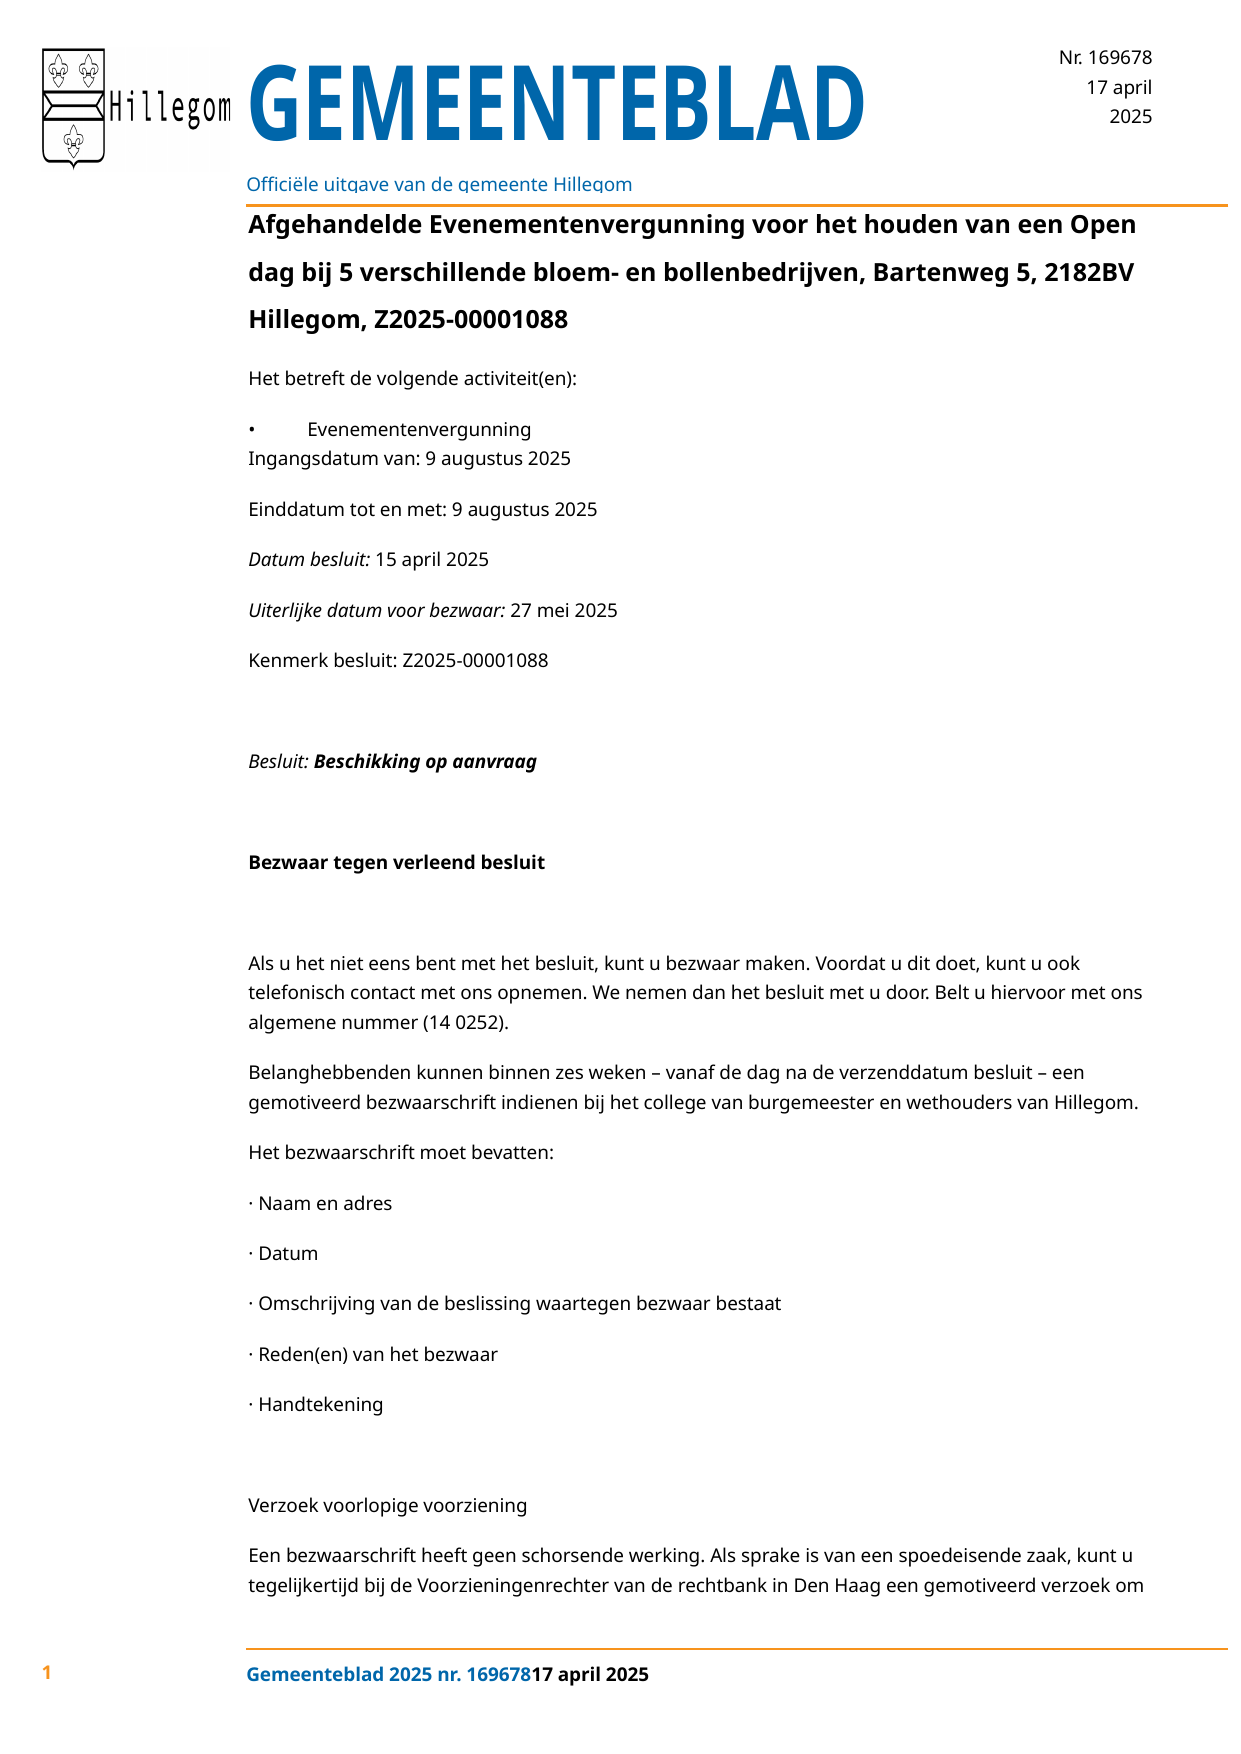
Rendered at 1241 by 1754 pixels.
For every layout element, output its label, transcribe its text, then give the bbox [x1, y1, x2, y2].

text Ingangsdatum van: 9 augustus 2025 [248, 446, 1152, 471]
text Afgehandelde Evenementenvergunning voor het houden van een Open dag bij 5 verschillende bloem- en bollenbedrijven, Bartenweg 5, 2182BV Hillegom, Z2025-00001088 [248, 207, 1152, 336]
text Het betreft de volgende activiteit(en): [248, 366, 1152, 391]
text Kenmerk besluit: Z2025-00001088 [248, 647, 1152, 673]
text · Datum [248, 1240, 1152, 1266]
text Uiterlijke datum voor bezwaar: 27 mei 2025 [248, 597, 1152, 622]
text Een bezwaarschrift heeft geen schorsende werking. Als sprake is van een spoedeisende zaak, kunt u tegelijkertijd bij de Voorzieningenrechter van de rechtbank in Den Haag een gemotiveerd verzoek om [248, 1543, 1152, 1598]
list Evenementenvergunning [248, 416, 1152, 442]
text Einddatum tot en met: 9 augustus 2025 [248, 496, 1152, 522]
text · Omschrijving van de beslissing waartegen bezwaar bestaat [248, 1291, 1152, 1316]
text · Reden(en) van het bezwaar [248, 1341, 1152, 1367]
text Datum besluit: 15 april 2025 [248, 546, 1152, 572]
text · Naam en adres [248, 1190, 1152, 1215]
text Bezwaar tegen verleend besluit [248, 849, 1152, 874]
picture [41, 47, 231, 172]
text Belanghebbenden kunnen binnen zes weken – vanaf de dag na de verzenddatum besluit – een gemotiveerd bezwaarschrift indienen bij het college van burgemeester en wethouders van Hillegom. [248, 1059, 1152, 1114]
text · Handtekening [248, 1391, 1152, 1417]
text Verzoek voorlopige voorziening [248, 1492, 1152, 1518]
text Het bezwaarschrift moet bevatten: [248, 1139, 1152, 1165]
text Besluit: Beschikking op aanvraag [248, 748, 1152, 774]
text Als u het niet eens bent met het besluit, kunt u bezwaar maken. Voordat u dit doet, kunt u ook telefonisch contact met ons opnemen. We nemen dan het besluit met u door. Belt u hiervoor met ons algemene nummer (14 0252). [248, 950, 1152, 1034]
